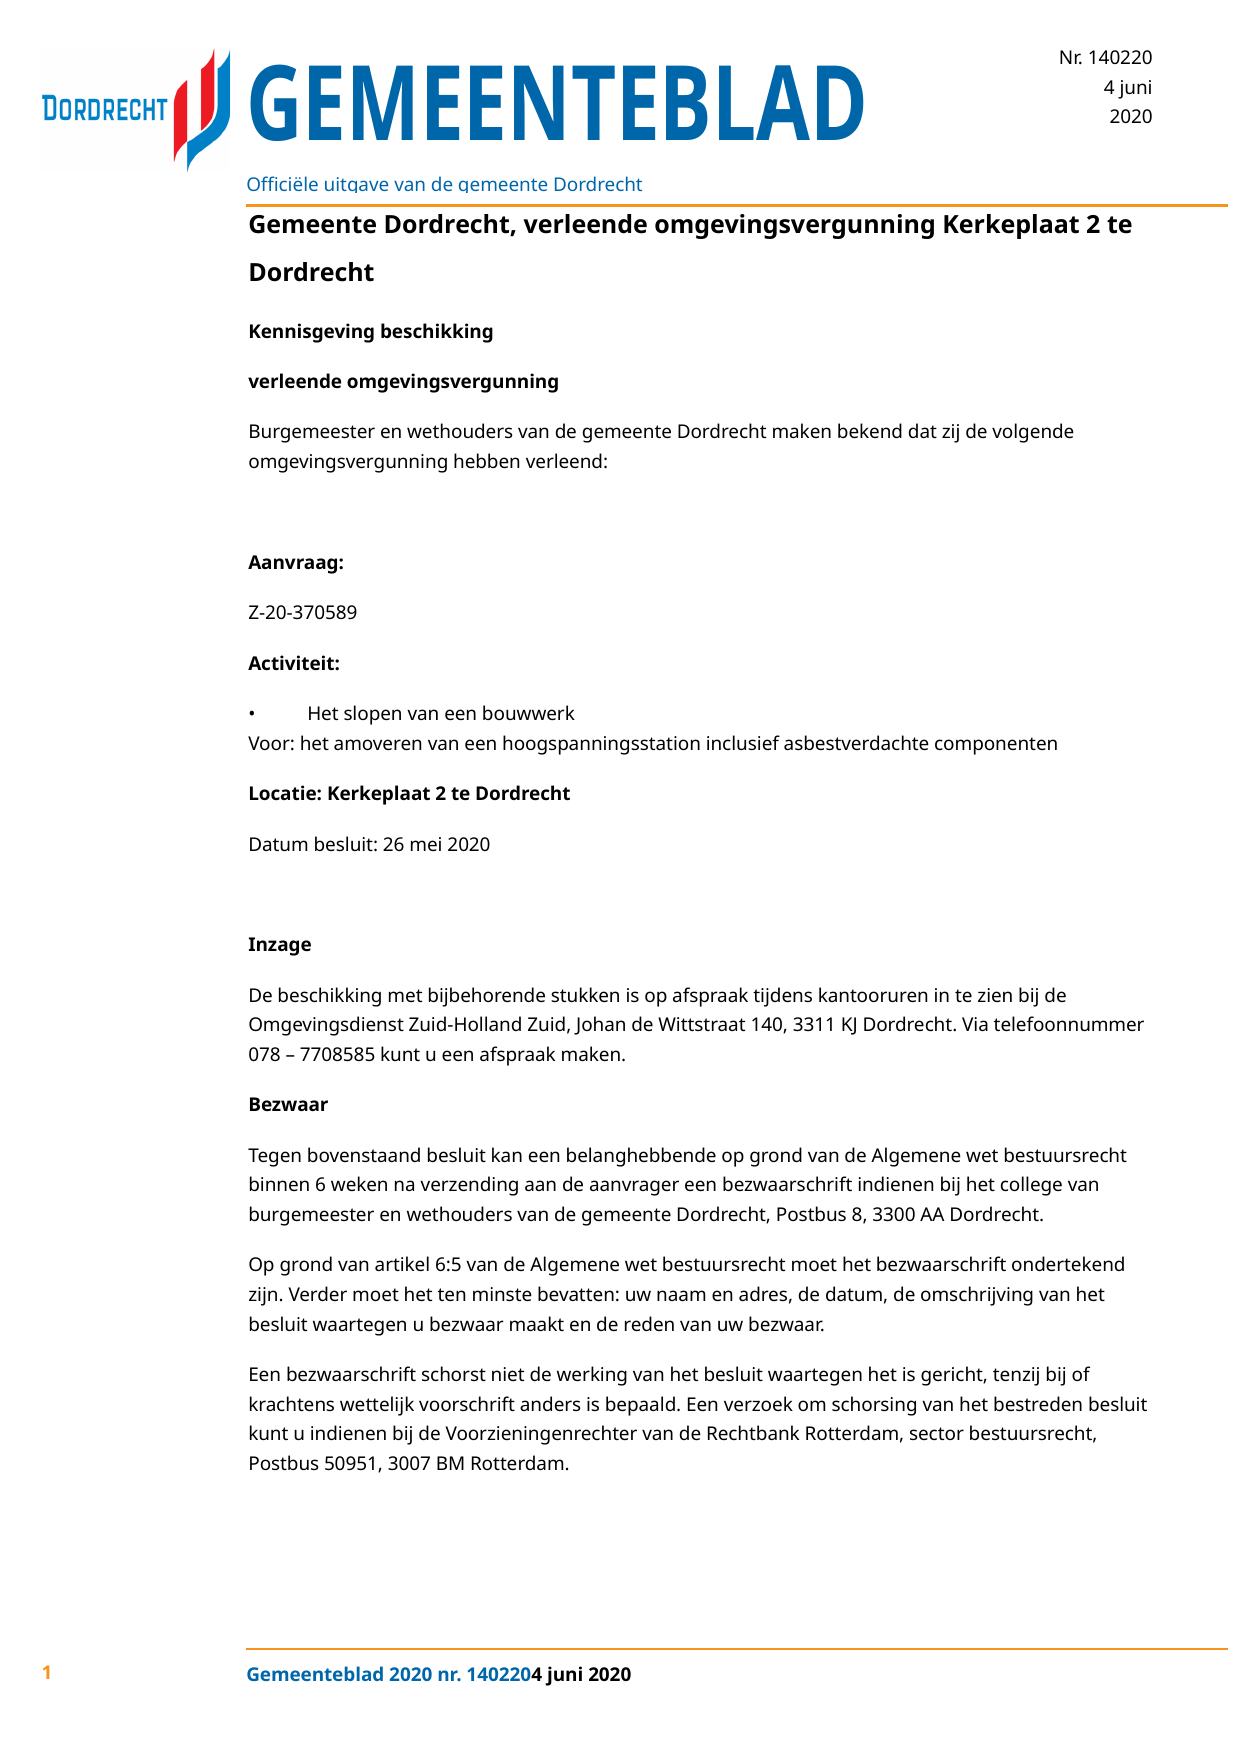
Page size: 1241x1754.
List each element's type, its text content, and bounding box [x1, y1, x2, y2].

text Datum besluit: 26 mei 2020 [248, 831, 1152, 857]
text Inzage [248, 932, 1152, 957]
text Activiteit: [248, 650, 1152, 676]
text Gemeente Dordrecht, verleende omgevingsvergunning Kerkeplaat 2 te Dordrecht [248, 207, 1152, 288]
text Kennisgeving beschikking [248, 318, 1152, 344]
text Een bezwaarschrift schorst niet de werking van het besluit waartegen het is gericht, tenzij bij of krachtens wettelijk voorschrift anders is bepaald. Een verzoek om schorsing van het bestreden besluit kunt u indienen bij de Voorzieningenrechter van de Rechtbank Rotterdam, sector bestuursrecht, Postbus 50951, 3007 BM Rotterdam. [248, 1361, 1152, 1476]
text Z-20-370589 [248, 599, 1152, 625]
text Burgemeester en wethouders van de gemeente Dordrecht maken bekend dat zij de volgende omgevingsvergunning hebben verleend: [248, 419, 1152, 474]
text Aanvraag: [248, 549, 1152, 575]
text Op grond van artikel 6:5 van de Algemene wet bestuursrecht moet het bezwaarschrift ondertekend zijn. Verder moet het ten minste bevatten: uw naam en adres, de datum, de omschrijving van het besluit waartegen u bezwaar maakt en de reden van uw bezwaar. [248, 1252, 1152, 1337]
text Bezwaar [248, 1092, 1152, 1117]
picture [41, 47, 231, 172]
text Tegen bovenstaand besluit kan een belanghebbende op grond van de Algemene wet bestuursrecht binnen 6 weken na verzending aan de aanvrager een bezwaarschrift indienen bij het college van burgemeester en wethouders van de gemeente Dordrecht, Postbus 8, 3300 AA Dordrecht. [248, 1142, 1152, 1227]
text Locatie: Kerkeplaat 2 te Dordrecht [248, 780, 1152, 806]
text verleende omgevingsvergunning [248, 368, 1152, 394]
text De beschikking met bijbehorende stukken is op afspraak tijdens kantooruren in te zien bij de Omgevingsdienst Zuid-Holland Zuid, Johan de Wittstraat 140, 3311 KJ Dordrecht. Via telefoonnummer 078 – 7708585 kunt u een afspraak maken. [248, 982, 1152, 1067]
text Voor: het amoveren van een hoogspanningsstation inclusief asbestverdachte componenten [248, 730, 1152, 756]
list Het slopen van een bouwwerk [248, 700, 1152, 726]
